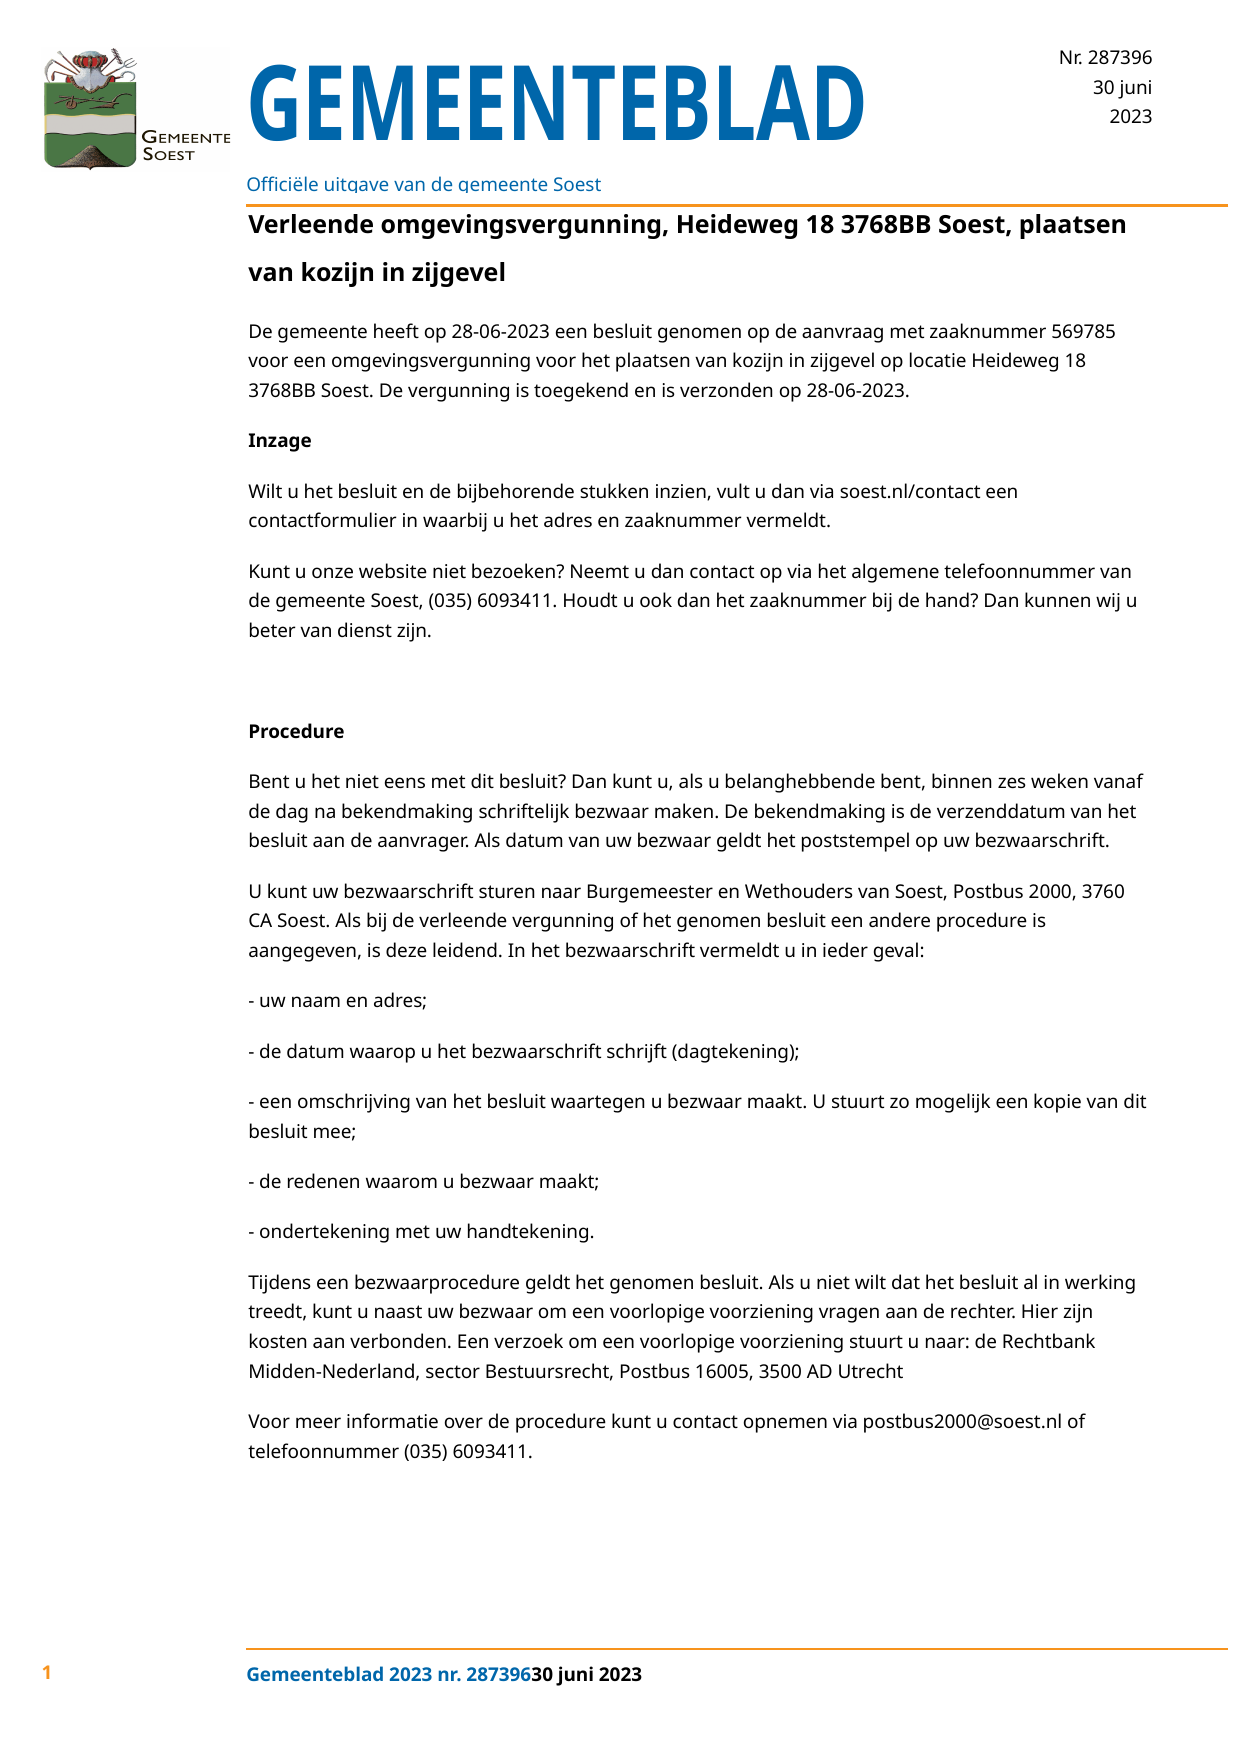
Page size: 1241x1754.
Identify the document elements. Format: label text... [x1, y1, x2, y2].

text - uw naam en adres; [248, 987, 1152, 1013]
picture [41, 47, 231, 172]
text Wilt u het besluit en de bijbehorende stukken inzien, vult u dan via soest.nl/contact een contactformulier in waarbij u het adres en zaaknummer vermeldt. [248, 478, 1152, 533]
text - ondertekening met uw handtekening. [248, 1219, 1152, 1244]
text Verleende omgevingsvergunning, Heideweg 18 3768BB Soest, plaatsen van kozijn in zijgevel [248, 207, 1152, 288]
text - een omschrijving van het besluit waartegen u bezwaar maakt. U stuurt zo mogelijk een kopie van dit besluit mee; [248, 1088, 1152, 1144]
text Bent u het niet eens met dit besluit? Dan kunt u, als u belanghebbende bent, binnen zes weken vanaf de dag na bekendmaking schriftelijk bezwaar maken. De bekendmaking is de verzenddatum van het besluit aan de aanvrager. Als datum van uw bezwaar geldt het poststempel op uw bezwaarschrift. [248, 768, 1152, 853]
text Tijdens een bezwaarprocedure geldt het genomen besluit. Als u niet wilt dat het besluit al in werking treedt, kunt u naast uw bezwaar om een voorlopige voorziening vragen aan de rechter. Hier zijn kosten aan verbonden. Een verzoek om een voorlopige voorziening stuurt u naar: de Rechtbank Midden-Nederland, sector Bestuursrecht, Postbus 16005, 3500 AD Utrecht [248, 1269, 1152, 1384]
text Voor meer informatie over de procedure kunt u contact opnemen via postbus2000@soest.nl of telefoonnummer (035) 6093411. [248, 1408, 1152, 1464]
text - de redenen waarom u bezwaar maakt; [248, 1168, 1152, 1194]
text - de datum waarop u het bezwaarschrift schrijft (dagtekening); [248, 1038, 1152, 1064]
text Procedure [248, 718, 1152, 744]
text Kunt u onze website niet bezoeken? Neemt u dan contact op via het algemene telefoonnummer van de gemeente Soest, (035) 6093411. Houdt u ook dan het zaaknummer bij de hand? Dan kunnen wij u beter van dienst zijn. [248, 558, 1152, 643]
text Inzage [248, 427, 1152, 453]
text De gemeente heeft op 28-06-2023 een besluit genomen op de aanvraag met zaaknummer 569785 voor een omgevingsvergunning voor het plaatsen van kozijn in zijgevel op locatie Heideweg 18 3768BB Soest. De vergunning is toegekend en is verzonden op 28-06-2023. [248, 318, 1152, 403]
text U kunt uw bezwaarschrift sturen naar Burgemeester en Wethouders van Soest, Postbus 2000, 3760 CA Soest. Als bij de verleende vergunning of het genomen besluit een andere procedure is aangegeven, is deze leidend. In het bezwaarschrift vermeldt u in ieder geval: [248, 878, 1152, 963]
